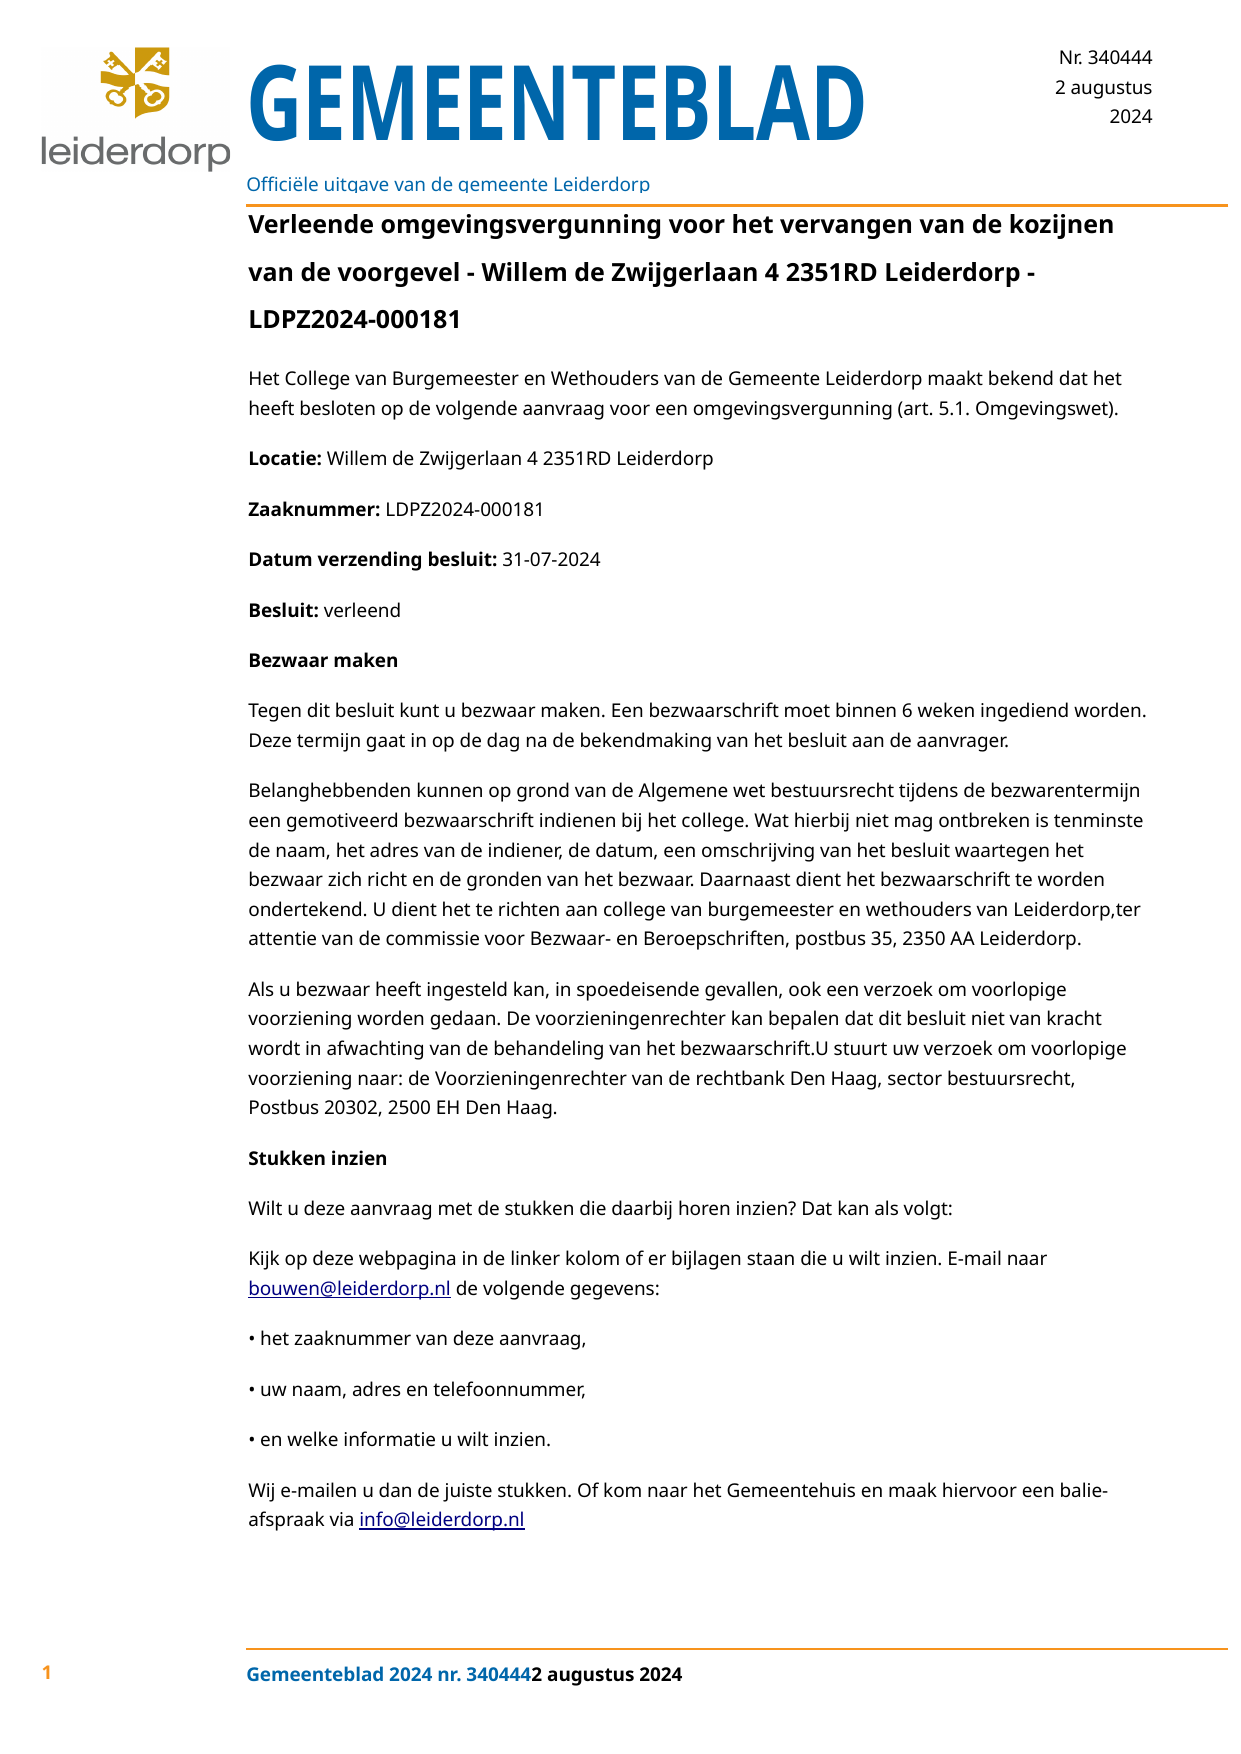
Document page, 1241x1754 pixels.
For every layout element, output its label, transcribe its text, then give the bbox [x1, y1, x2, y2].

text Besluit: verleend [248, 597, 1152, 622]
text Wilt u deze aanvraag met de stukken die daarbij horen inzien? Dat kan als volgt: [248, 1195, 1152, 1221]
text Belanghebbenden kunnen op grond van de Algemene wet bestuursrecht tijdens de bezwarentermijn een gemotiveerd bezwaarschrift indienen bij het college. Wat hierbij niet mag ontbreken is tenminste de naam, het adres van de indiener, de datum, een omschrijving van het besluit waartegen het bezwaar zich richt en de gronden van het bezwaar. Daarnaast dient het bezwaarschrift te worden ondertekend. U dient het te richten aan college van burgemeester en wethouders van Leiderdorp,ter attentie van de commissie voor Bezwaar- en Beroepschriften, postbus 35, 2350 AA Leiderdorp. [248, 778, 1152, 951]
text Datum verzending besluit: 31-07-2024 [248, 546, 1152, 572]
text Zaaknummer: LDPZ2024-000181 [248, 496, 1152, 522]
picture [41, 47, 231, 172]
text • en welke informatie u wilt inzien. [248, 1426, 1152, 1452]
text Verleende omgevingsvergunning voor het vervangen van de kozijnen van de voorgevel - Willem de Zwijgerlaan 4 2351RD Leiderdorp - LDPZ2024-000181 [248, 207, 1152, 336]
text Bezwaar maken [248, 647, 1152, 673]
text Locatie: Willem de Zwijgerlaan 4 2351RD Leiderdorp [248, 446, 1152, 471]
text Wij e-mailen u dan de juiste stukken. Of kom naar het Gemeentehuis en maak hiervoor een balie-afspraak via info@leiderdorp.nl [248, 1477, 1152, 1532]
text Kijk op deze webpagina in de linker kolom of er bijlagen staan die u wilt inzien. E-mail naar bouwen@leiderdorp.nl de volgende gegevens: [248, 1246, 1152, 1301]
text Als u bezwaar heeft ingesteld kan, in spoedeisende gevallen, ook een verzoek om voorlopige voorziening worden gedaan. De voorzieningenrechter kan bepalen dat dit besluit niet van kracht wordt in afwachting van de behandeling van het bezwaarschrift.U stuurt uw verzoek om voorlopige voorziening naar: de Voorzieningenrechter van de rechtbank Den Haag, sector bestuursrecht, Postbus 20302, 2500 EH Den Haag. [248, 976, 1152, 1120]
text Het College van Burgemeester en Wethouders van de Gemeente Leiderdorp maakt bekend dat het heeft besloten op de volgende aanvraag voor een omgevingsvergunning (art. 5.1. Omgevingswet). [248, 366, 1152, 421]
text Tegen dit besluit kunt u bezwaar maken. Een bezwaarschrift moet binnen 6 weken ingediend worden. Deze termijn gaat in op de dag na de bekendmaking van het besluit aan de aanvrager. [248, 698, 1152, 753]
text Stukken inzien [248, 1145, 1152, 1170]
text • uw naam, adres en telefoonnummer, [248, 1376, 1152, 1402]
text • het zaaknummer van deze aanvraag, [248, 1326, 1152, 1351]
